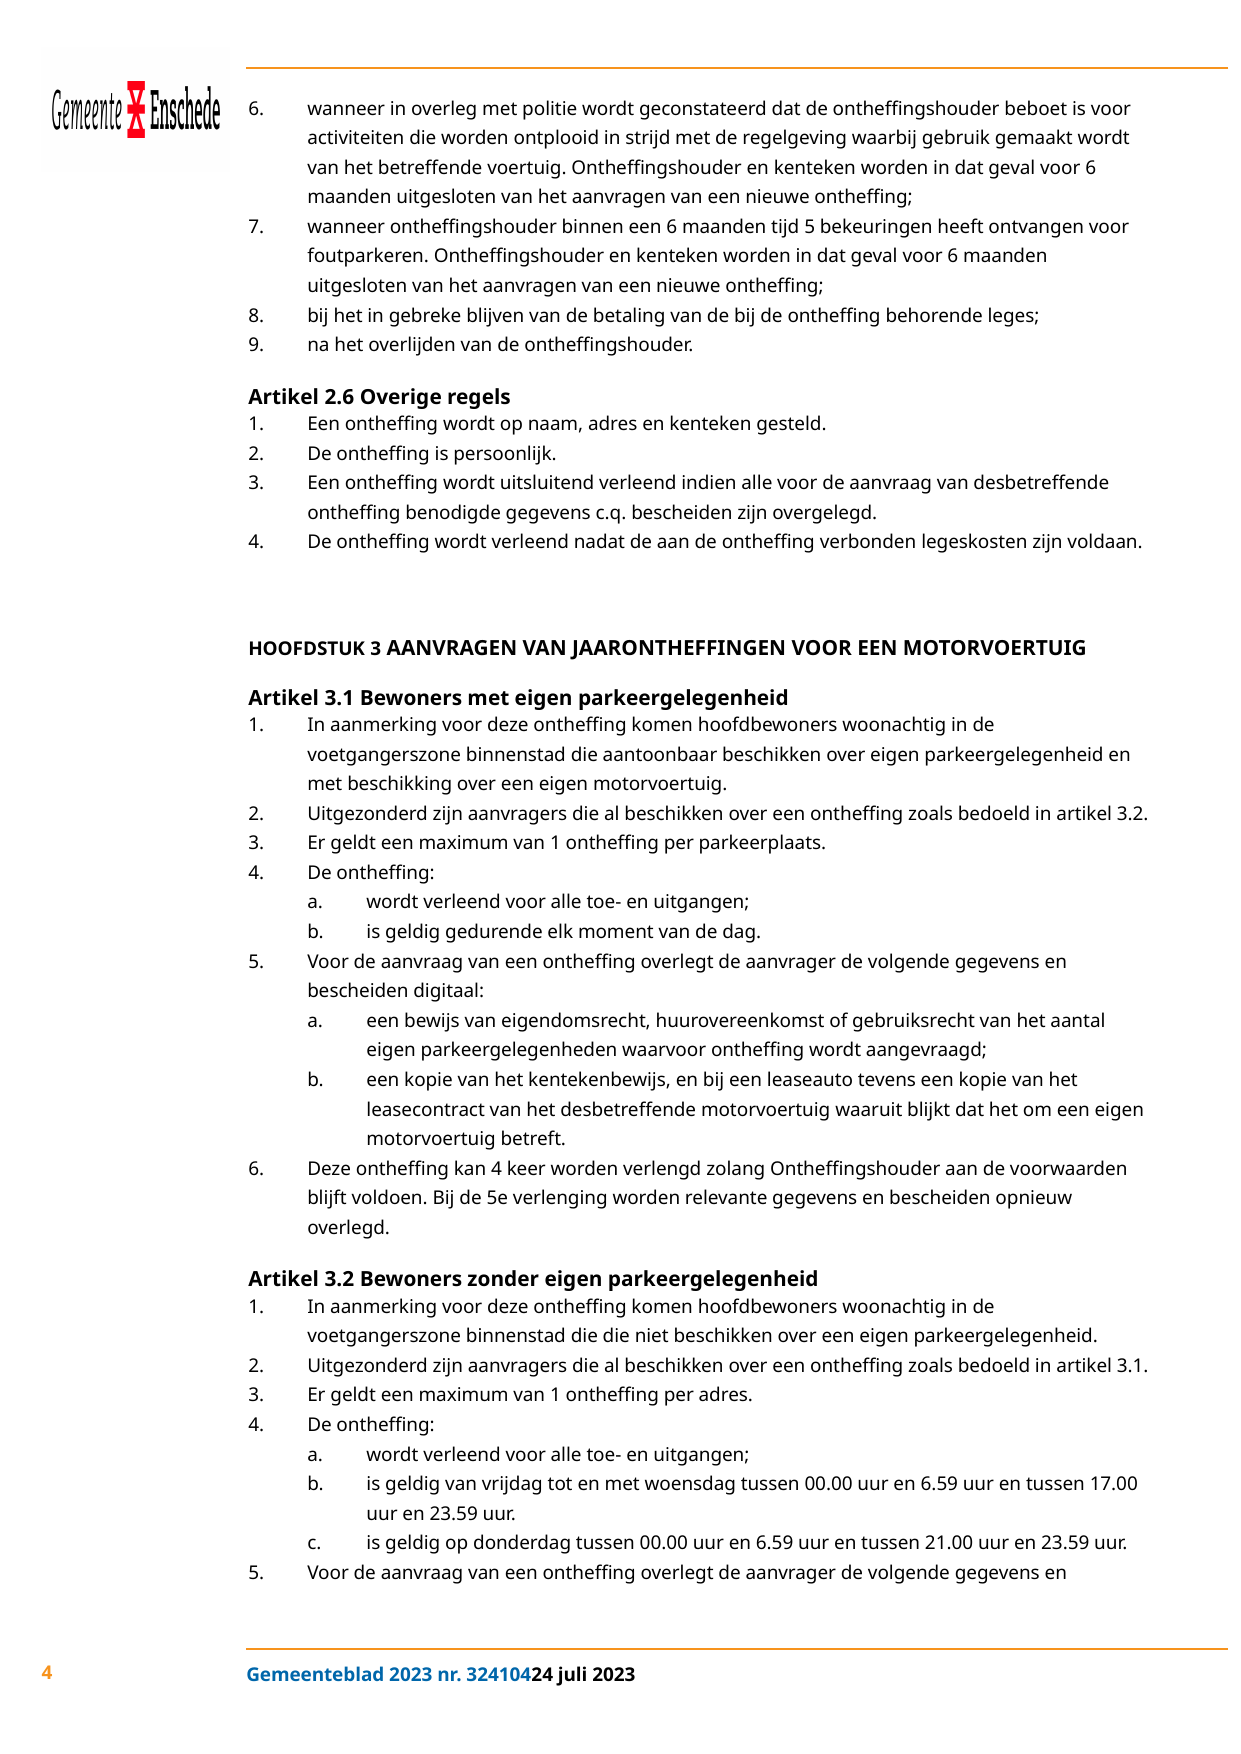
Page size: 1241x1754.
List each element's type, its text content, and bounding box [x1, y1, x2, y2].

list wanneer in overleg met politie wordt geconstateerd dat de ontheffingshouder beboet is voor activiteiten die worden ontplooid in strijd met de regelgeving waarbij gebruik gemaakt wordt van het betreffende voertuig. Ontheffingshouder en kenteken worden in dat geval voor 6 maanden uitgesloten van het aanvragen van een nieuwe ontheffing; [248, 95, 1152, 209]
list wanneer ontheffingshouder binnen een 6 maanden tijd 5 bekeuringen heeft ontvangen voor foutparkeren. Ontheffingshouder en kenteken worden in dat geval voor 6 maanden uitgesloten van het aanvragen van een nieuwe ontheffing; [248, 213, 1152, 298]
list De ontheffing: [248, 859, 1152, 885]
list Een ontheffing wordt op naam, adres en kenteken gesteld. [248, 410, 1152, 436]
picture [41, 47, 231, 172]
text Artikel 3.1 Bewoners met eigen parkeergelegenheid [248, 683, 1152, 711]
list na het overlijden van de ontheffingshouder. [248, 331, 1152, 357]
text HOOFDSTUK 3 AANVRAGEN VAN JAARONTHEFFINGEN VOOR EEN MOTORVOERTUIG [248, 633, 1152, 662]
list De ontheffing: [248, 1411, 1152, 1437]
list een kopie van het kentekenbewijs, en bij een leaseauto tevens een kopie van het leasecontract van het desbetreffende motorvoertuig waaruit blijkt dat het om een eigen motorvoertuig betreft. [307, 1066, 1152, 1151]
list Deze ontheffing kan 4 keer worden verlengd zolang Ontheffingshouder aan de voorwaarden blijft voldoen. Bij de 5e verlenging worden relevante gegevens en bescheiden opnieuw overlegd. [248, 1155, 1152, 1240]
list wordt verleend voor alle toe- en uitgangen; [307, 1441, 1152, 1467]
list een bewijs van eigendomsrecht, huurovereenkomst of gebruiksrecht van het aantal eigen parkeergelegenheden waarvoor ontheffing wordt aangevraagd; [307, 1007, 1152, 1062]
list Uitgezonderd zijn aanvragers die al beschikken over een ontheffing zoals bedoeld in artikel 3.2. [248, 800, 1152, 826]
text Artikel 3.2 Bewoners zonder eigen parkeergelegenheid [248, 1264, 1152, 1293]
list In aanmerking voor deze ontheffing komen hoofdbewoners woonachtig in de voetgangerszone binnenstad die aantoonbaar beschikken over eigen parkeergelegenheid en met beschikking over een eigen motorvoertuig. [248, 711, 1152, 796]
list is geldig van vrijdag tot en met woensdag tussen 00.00 uur en 6.59 uur en tussen 17.00 uur en 23.59 uur. [307, 1470, 1152, 1526]
list De ontheffing is persoonlijk. [248, 440, 1152, 466]
list Uitgezonderd zijn aanvragers die al beschikken over een ontheffing zoals bedoeld in artikel 3.1. [248, 1352, 1152, 1378]
list bij het in gebreke blijven van de betaling van de bij de ontheffing behorende leges; [248, 302, 1152, 328]
list De ontheffing wordt verleend nadat de aan de ontheffing verbonden legeskosten zijn voldaan. [248, 529, 1152, 554]
list is geldig op donderdag tussen 00.00 uur en 6.59 uur en tussen 21.00 uur en 23.59 uur. [307, 1529, 1152, 1555]
list Voor de aanvraag van een ontheffing overlegt de aanvrager de volgende gegevens en bescheiden digitaal: [248, 948, 1152, 1003]
list Voor de aanvraag van een ontheffing overlegt de aanvrager de volgende gegevens en [248, 1559, 1152, 1585]
list wordt verleend voor alle toe- en uitgangen; [307, 889, 1152, 914]
list Er geldt een maximum van 1 ontheffing per parkeerplaats. [248, 829, 1152, 855]
list Een ontheffing wordt uitsluitend verleend indien alle voor de aanvraag van desbetreffende ontheffing benodigde gegevens c.q. bescheiden zijn overgelegd. [248, 469, 1152, 525]
list Er geldt een maximum van 1 ontheffing per adres. [248, 1382, 1152, 1407]
list is geldig gedurende elk moment van de dag. [307, 918, 1152, 944]
text Artikel 2.6 Overige regels [248, 382, 1152, 410]
list In aanmerking voor deze ontheffing komen hoofdbewoners woonachtig in de voetgangerszone binnenstad die die niet beschikken over een eigen parkeergelegenheid. [248, 1293, 1152, 1348]
